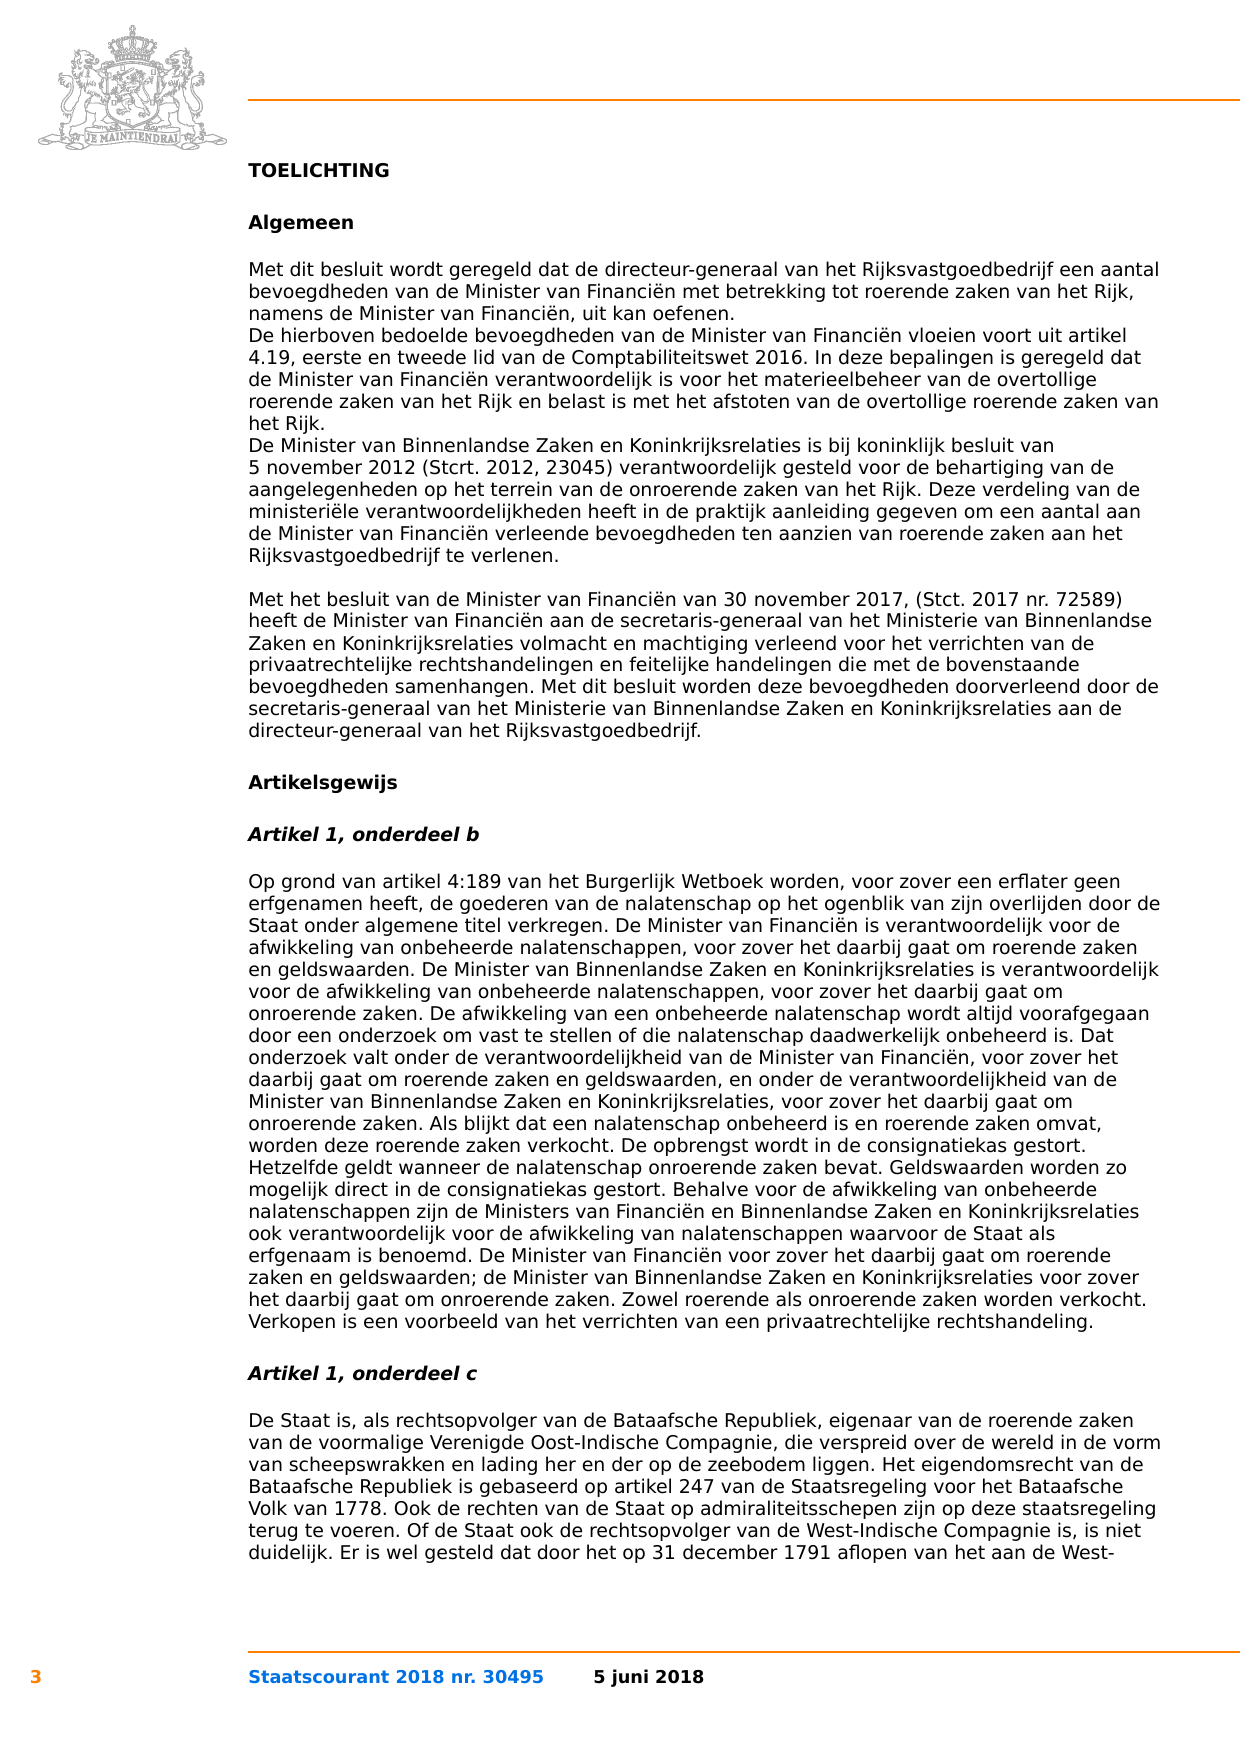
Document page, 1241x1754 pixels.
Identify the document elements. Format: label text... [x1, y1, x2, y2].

subtitle Artikelsgewijs [248, 772, 1163, 794]
subtitle Artikel 1, onderdeel c [248, 1363, 1163, 1385]
subtitle Artikel 1, onderdeel b [248, 824, 1163, 846]
subtitle TOELICHTING [248, 160, 1163, 182]
picture [38, 25, 227, 150]
text Op grond van artikel 4:189 van het Burgerlijk Wetboek worden, voor zover een erflater geen erfgenamen heeft, de goederen van de nalatenschap op het ogenblik van zijn overlijden door de Staat onder algemene titel verkregen. De Minister van Financiën is verantwoordelijk voor de afwikkeling van onbeheerde nalatenschappen, voor zover het daarbij gaat om roerende zaken en geldswaarden. De Minister van Binnenlandse Zaken en Koninkrijksrelaties is verantwoordelijk voor de afwikkeling van onbeheerde nalatenschappen, voor zover het daarbij gaat om onroerende zaken. De afwikkeling van een onbeheerde nalatenschap wordt altijd voorafgegaan door een onderzoek om vast te stellen of die nalatenschap daadwerkelijk onbeheerd is. Dat onderzoek valt onder de verantwoordelijkheid van de Minister van Financiën, voor zover het daarbij gaat om roerende zaken en geldswaarden, en onder de verantwoordelijkheid van de Minister van Binnenlandse Zaken en Koninkrijksrelaties, voor zover het daarbij gaat om onroerende zaken. Als blijkt dat een nalatenschap onbeheerd is en roerende zaken omvat, worden deze roerende zaken verkocht. De opbrengst wordt in de consignatiekas gestort. Hetzelfde geldt wanneer de nalatenschap onroerende zaken bevat. Geldswaarden worden zo mogelijk direct in de consignatiekas gestort. Behalve voor de afwikkeling van onbeheerde nalatenschappen zijn de Ministers van Financiën en Binnenlandse Zaken en Koninkrijksrelaties ook verantwoordelijk voor de afwikkeling van nalatenschappen waarvoor de Staat als erfgenaam is benoemd. De Minister van Financiën voor zover het daarbij gaat om roerende zaken en geldswaarden; de Minister van Binnenlandse Zaken en Koninkrijksrelaties voor zover het daarbij gaat om onroerende zaken. Zowel roerende als onroerende zaken worden verkocht. Verkopen is een voorbeeld van het verrichten van een privaatrechtelijke rechtshandeling. [248, 871, 1163, 1333]
text De Staat is, als rechtsopvolger van de Bataafsche Republiek, eigenaar van de roerende zaken van de voormalige Verenigde Oost-Indische Compagnie, die verspreid over de wereld in de vorm van scheepswrakken en lading her en der op de zeebodem liggen. Het eigendomsrecht van de Bataafsche Republiek is gebaseerd op artikel 247 van de Staatsregeling voor het Bataafsche Volk van 1778. Ook de rechten van de Staat op admiraliteitsschepen zijn op deze staatsregeling terug te voeren. Of de Staat ook de rechtsopvolger van de West-Indische Compagnie is, is niet duidelijk. Er is wel gesteld dat door het op 31 december 1791 aflopen van het aan de West- [248, 1410, 1163, 1564]
subtitle Algemeen [248, 212, 1163, 234]
text Met dit besluit wordt geregeld dat de directeur-generaal van het Rijksvastgoedbedrijf een aantal bevoegdheden van de Minister van Financiën met betrekking tot roerende zaken van het Rijk, namens de Minister van Financiën, uit kan oefenen. [248, 259, 1163, 325]
text De Minister van Binnenlandse Zaken en Koninkrijksrelaties is bij koninklijk besluit van 5 november 2012 (Stcrt. 2012, 23045) verantwoordelijk gesteld voor de behartiging van de aangelegenheden op het terrein van de onroerende zaken van het Rijk. Deze verdeling van de ministeriële verantwoordelijkheden heeft in de praktijk aanleiding gegeven om een aantal aan de Minister van Financiën verleende bevoegdheden ten aanzien van roerende zaken aan het Rijksvastgoedbedrijf te verlenen. [248, 435, 1163, 567]
text De hierboven bedoelde bevoegdheden van de Minister van Financiën vloeien voort uit artikel 4.19, eerste en tweede lid van de Comptabiliteitswet 2016. In deze bepalingen is geregeld dat de Minister van Financiën verantwoordelijk is voor het materieelbeheer van de overtollige roerende zaken van het Rijk en belast is met het afstoten van de overtollige roerende zaken van het Rijk. [248, 325, 1163, 435]
text Met het besluit van de Minister van Financiën van 30 november 2017, (Stct. 2017 nr. 72589) heeft de Minister van Financiën aan de secretaris-generaal van het Ministerie van Binnenlandse Zaken en Koninkrijksrelaties volmacht en machtiging verleend voor het verrichten van de privaatrechtelijke rechtshandelingen en feitelijke handelingen die met de bovenstaande bevoegdheden samenhangen. Met dit besluit worden deze bevoegdheden doorverleend door de secretaris-generaal van het Ministerie van Binnenlandse Zaken en Koninkrijksrelaties aan de directeur-generaal van het Rijksvastgoedbedrijf. [248, 588, 1163, 742]
